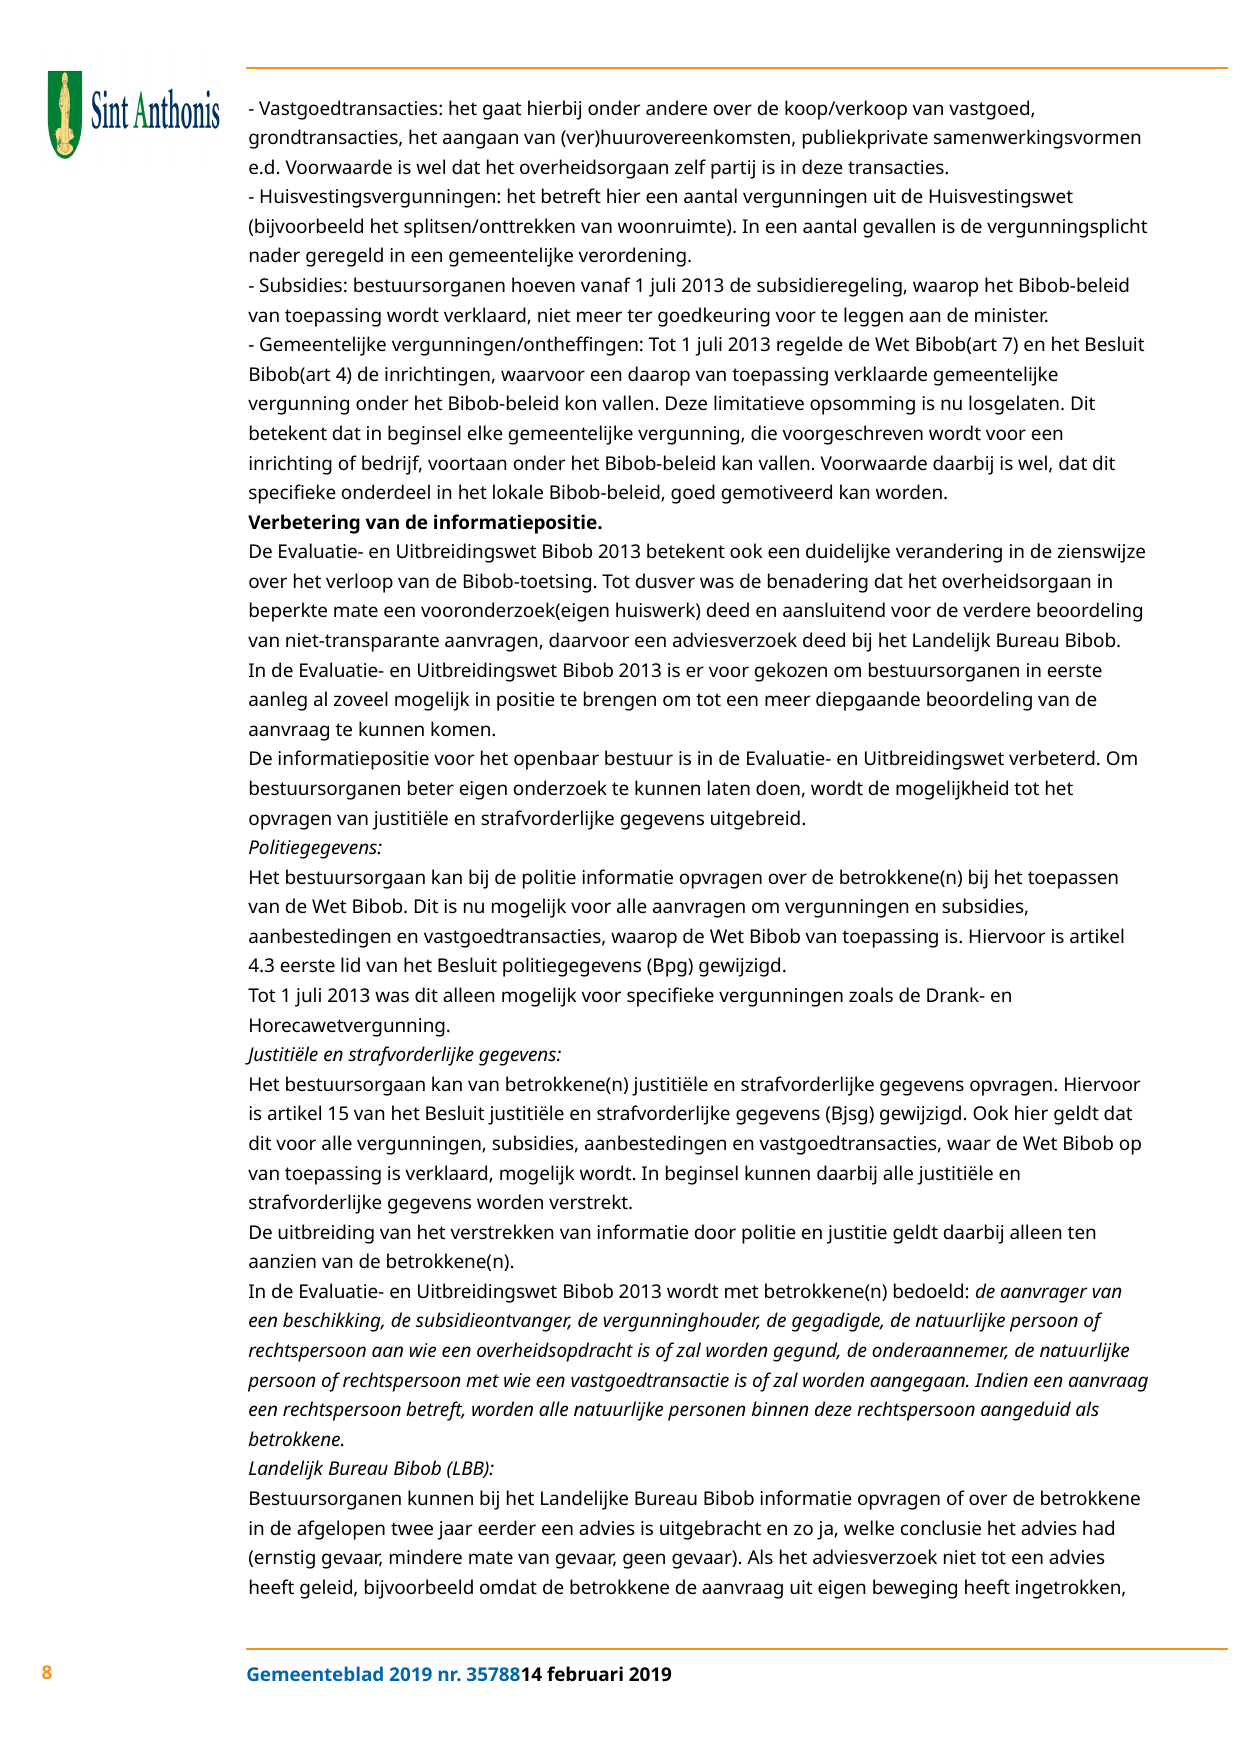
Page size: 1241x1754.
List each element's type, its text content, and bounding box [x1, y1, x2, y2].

text De Evaluatie- en Uitbreidingswet Bibob 2013 betekent ook een duidelijke verandering in de zienswijze over het verloop van de Bibob-toetsing. Tot dusver was de benadering dat het overheidsorgaan in beperkte mate een vooronderzoek(eigen huiswerk) deed en aansluitend voor de verdere beoordeling van niet-transparante aanvragen, daarvoor een adviesverzoek deed bij het Landelijk Bureau Bibob. [248, 538, 1152, 653]
picture [41, 47, 231, 172]
text - Huisvestingsvergunningen: het betreft hier een aantal vergunningen uit de Huisvestingswet (bijvoorbeeld het splitsen/onttrekken van woonruimte). In een aantal gevallen is de vergunningsplicht nader geregeld in een gemeentelijke verordening. [248, 183, 1152, 268]
text Landelijk Bureau Bibob (LBB): [248, 1456, 1152, 1481]
text Tot 1 juli 2013 was dit alleen mogelijk voor specifieke vergunningen zoals de Drank- en Horecawetvergunning. [248, 982, 1152, 1038]
text Justitiële en strafvorderlijke gegevens: [248, 1041, 1152, 1067]
text - Vastgoedtransacties: het gaat hierbij onder andere over de koop/verkoop van vastgoed, grondtransacties, het aangaan van (ver)huurovereenkomsten, publiekprivate samenwerkingsvormen e.d. Voorwaarde is wel dat het overheidsorgaan zelf partij is in deze transacties. [248, 95, 1152, 180]
text De informatiepositie voor het openbaar bestuur is in de Evaluatie- en Uitbreidingswet verbeterd. Om bestuursorganen beter eigen onderzoek te kunnen laten doen, wordt de mogelijkheid tot het opvragen van justitiële en strafvorderlijke gegevens uitgebreid. [248, 746, 1152, 831]
text Politiegegevens: [248, 834, 1152, 860]
text - Gemeentelijke vergunningen/ontheffingen: Tot 1 juli 2013 regelde de Wet Bibob(art 7) en het Besluit Bibob(art 4) de inrichtingen, waarvoor een daarop van toepassing verklaarde gemeentelijke vergunning onder het Bibob-beleid kon vallen. Deze limitatieve opsomming is nu losgelaten. Dit betekent dat in beginsel elke gemeentelijke vergunning, die voorgeschreven wordt voor een inrichting of bedrijf, voortaan onder het Bibob-beleid kan vallen. Voorwaarde daarbij is wel, dat dit specifieke onderdeel in het lokale Bibob-beleid, goed gemotiveerd kan worden. [248, 331, 1152, 505]
text Verbetering van de informatiepositie. [248, 509, 1152, 535]
text In de Evaluatie- en Uitbreidingswet Bibob 2013 wordt met betrokkene(n) bedoeld: de aanvrager van een beschikking, de subsidieontvanger, de vergunninghouder, de gegadigde, de natuurlijke persoon of rechtspersoon aan wie een overheidsopdracht is of zal worden gegund, de onderaannemer, de natuurlijke persoon of rechtspersoon met wie een vastgoedtransactie is of zal worden aangegaan. Indien een aanvraag een rechtspersoon betreft, worden alle natuurlijke personen binnen deze rechtspersoon aangeduid als betrokkene. [248, 1278, 1152, 1452]
text Het bestuursorgaan kan van betrokkene(n) justitiële en strafvorderlijke gegevens opvragen. Hiervoor is artikel 15 van het Besluit justitiële en strafvorderlijke gegevens (Bjsg) gewijzigd. Ook hier geldt dat dit voor alle vergunningen, subsidies, aanbestedingen en vastgoedtransacties, waar de Wet Bibob op van toepassing is verklaard, mogelijk wordt. In beginsel kunnen daarbij alle justitiële en strafvorderlijke gegevens worden verstrekt. [248, 1071, 1152, 1215]
text - Subsidies: bestuursorganen hoeven vanaf 1 juli 2013 de subsidieregeling, waarop het Bibob-beleid van toepassing wordt verklaard, niet meer ter goedkeuring voor te leggen aan de minister. [248, 272, 1152, 328]
text Bestuursorganen kunnen bij het Landelijke Bureau Bibob informatie opvragen of over de betrokkene in de afgelopen twee jaar eerder een advies is uitgebracht en zo ja, welke conclusie het advies had (ernstig gevaar, mindere mate van gevaar, geen gevaar). Als het adviesverzoek niet tot een advies heeft geleid, bijvoorbeeld omdat de betrokkene de aanvraag uit eigen beweging heeft ingetrokken, [248, 1485, 1152, 1600]
text De uitbreiding van het verstrekken van informatie door politie en justitie geldt daarbij alleen ten aanzien van de betrokkene(n). [248, 1219, 1152, 1274]
text In de Evaluatie- en Uitbreidingswet Bibob 2013 is er voor gekozen om bestuursorganen in eerste aanleg al zoveel mogelijk in positie te brengen om tot een meer diepgaande beoordeling van de aanvraag te kunnen komen. [248, 657, 1152, 742]
text Het bestuursorgaan kan bij de politie informatie opvragen over de betrokkene(n) bij het toepassen van de Wet Bibob. Dit is nu mogelijk voor alle aanvragen om vergunningen en subsidies, aanbestedingen en vastgoedtransacties, waarop de Wet Bibob van toepassing is. Hiervoor is artikel 4.3 eerste lid van het Besluit politiegegevens (Bpg) gewijzigd. [248, 864, 1152, 978]
